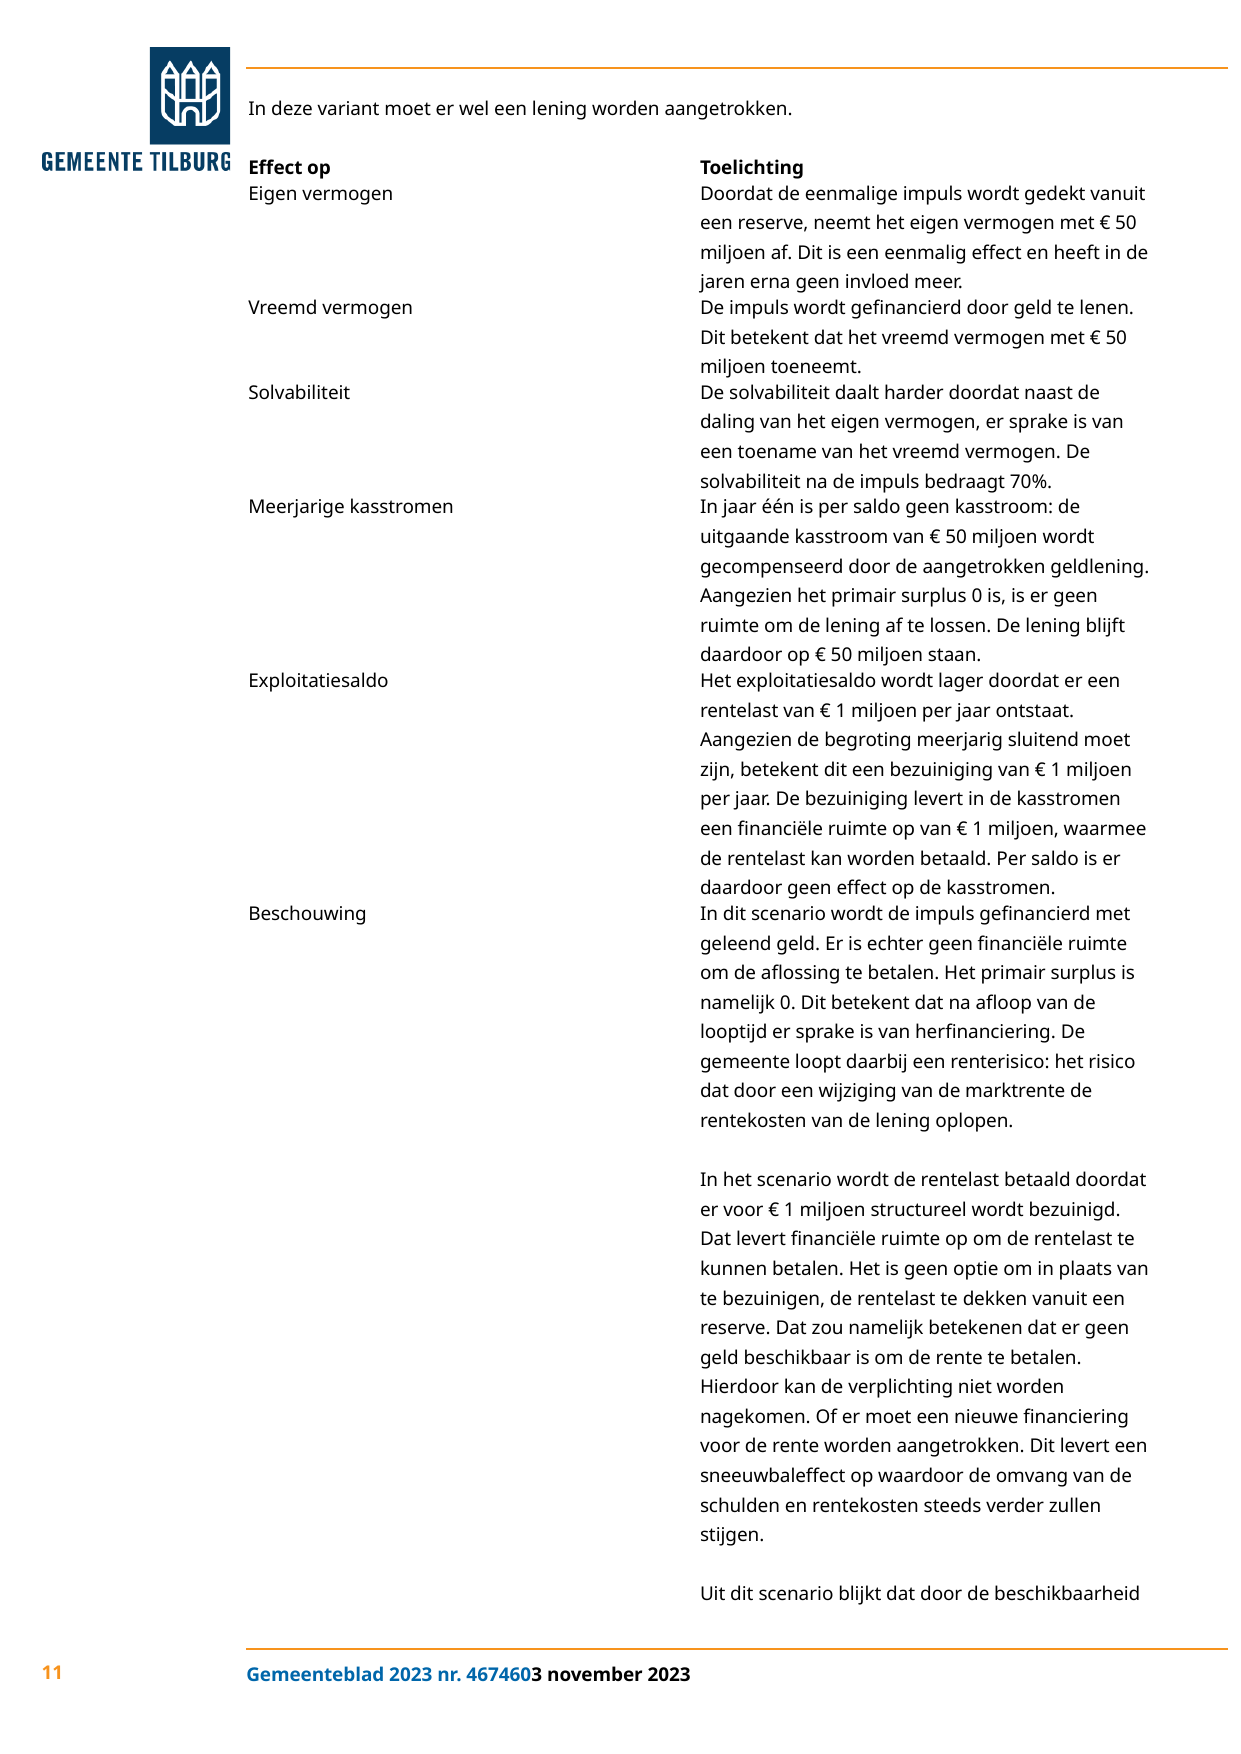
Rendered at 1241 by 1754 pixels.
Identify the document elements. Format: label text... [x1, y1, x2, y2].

table_cell De solvabiliteit daalt harder doordat naast de daling van het eigen vermogen, er sprake is van een toename van het vreemd vermogen. De solvabiliteit na de impuls bedraagt 70%. [700, 379, 1152, 494]
table_cell Meerjarige kasstromen [248, 494, 700, 667]
table_cell In dit scenario wordt de impuls gefinancierd met geleend geld. Er is echter geen financiële ruimte om de aflossing te betalen. Het primair surplus is namelijk 0. Dit betekent dat na afloop van de looptijd er sprake is van herfinanciering. De gemeente loopt daarbij een renterisico: het risico dat door een wijziging van de marktrente de rentekosten van de lening oplopen. In het scenario wordt de rentelast betaald doordat er voor € 1 miljoen structureel wordt bezuinigd. Dat levert financiële ruimte op om de rentelast te kunnen betalen. Het is geen optie om in plaats van te bezuinigen, de rentelast te dekken vanuit een reserve. Dat zou namelijk betekenen dat er geen geld beschikbaar is om de rente te betalen. Hierdoor kan de verplichting niet worden nagekomen. Of er moet een nieuwe financiering voor de rente worden aangetrokken. Dit levert een sneeuwbaleffect op waardoor de omvang van de schulden en rentekosten steeds verder zullen stijgen. Uit dit scenario blijkt dat door de beschikbaarheid [700, 900, 1152, 1606]
table_header Effect op [248, 154, 700, 180]
table_cell Solvabiliteit [248, 379, 700, 494]
table_header Toelichting [700, 154, 1152, 180]
table_cell Het exploitatiesaldo wordt lager doordat er een rentelast van € 1 miljoen per jaar ontstaat. Aangezien de begroting meerjarig sluitend moet zijn, betekent dit een bezuiniging van € 1 miljoen per jaar. De bezuiniging levert in de kasstromen een financiële ruimte op van € 1 miljoen, waarmee de rentelast kan worden betaald. Per saldo is er daardoor geen effect op de kasstromen. [700, 667, 1152, 900]
table_cell Vreemd vermogen [248, 294, 700, 379]
text In deze variant moet er wel een lening worden aangetrokken. [248, 95, 1152, 121]
table_cell In jaar één is per saldo geen kasstroom: de uitgaande kasstroom van € 50 miljoen wordt gecompenseerd door de aangetrokken geldlening. Aangezien het primair surplus 0 is, is er geen ruimte om de lening af te lossen. De lening blijft daardoor op € 50 miljoen staan. [700, 494, 1152, 667]
table_cell De impuls wordt gefinancierd door geld te lenen. Dit betekent dat het vreemd vermogen met € 50 miljoen toeneemt. [700, 294, 1152, 379]
table_cell Doordat de eenmalige impuls wordt gedekt vanuit een reserve, neemt het eigen vermogen met € 50 miljoen af. Dit is een eenmalig effect en heeft in de jaren erna geen invloed meer. [700, 180, 1152, 294]
table_cell Eigen vermogen [248, 180, 700, 294]
table_cell Beschouwing [248, 900, 700, 1606]
table_cell Exploitatiesaldo [248, 667, 700, 900]
picture [41, 47, 231, 172]
